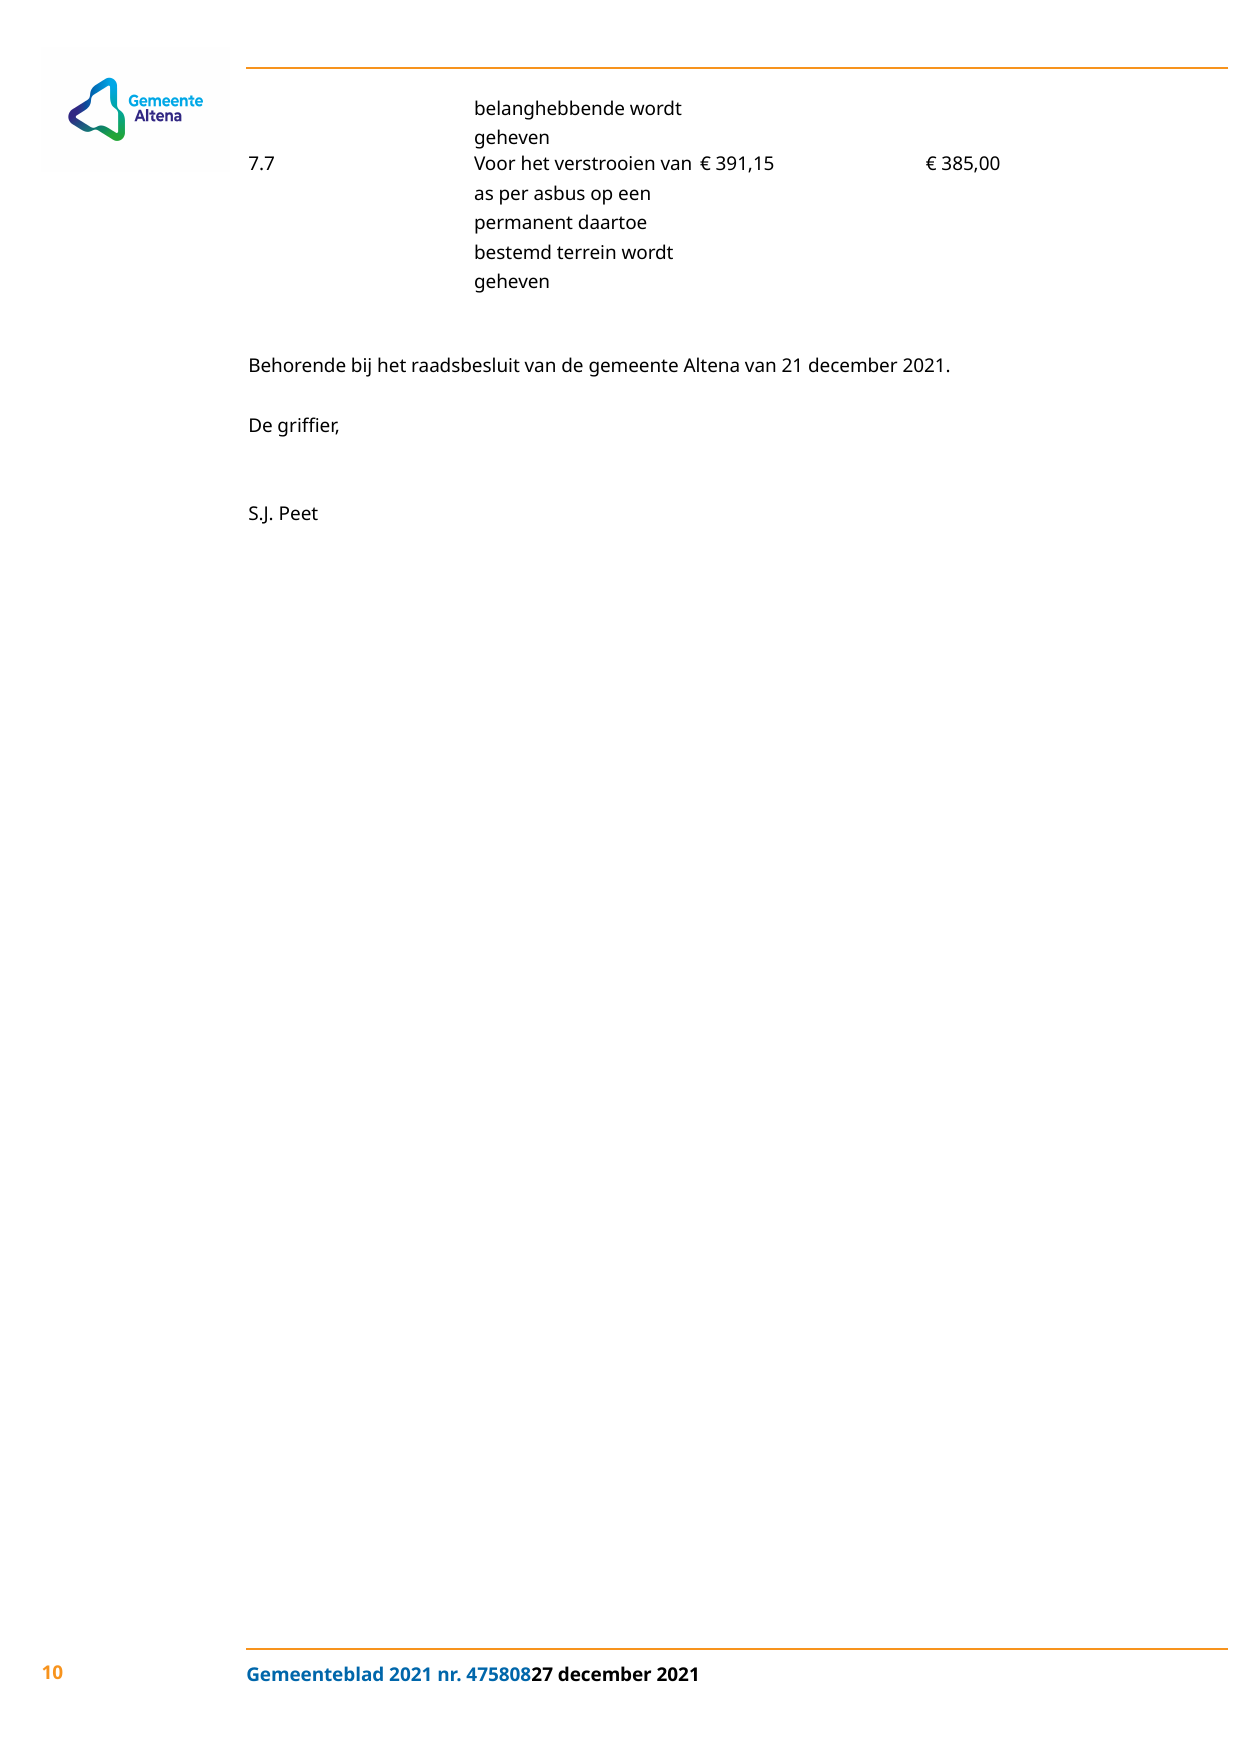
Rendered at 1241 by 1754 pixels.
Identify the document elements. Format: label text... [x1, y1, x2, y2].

table_cell [926, 95, 1152, 150]
text S.J. Peet [248, 501, 1152, 526]
table_cell [700, 294, 926, 320]
table_cell [926, 294, 1152, 320]
table_cell € 391,15 [700, 150, 926, 294]
text De griffier, [248, 412, 1152, 438]
text Behorende bij het raadsbesluit van de gemeente Altena van 21 december 2021. [248, 353, 1152, 378]
table_cell [700, 95, 926, 150]
table_cell [248, 294, 474, 320]
picture [41, 47, 231, 172]
table_cell 7.7 [248, 150, 474, 294]
table_cell Voor het verstrooien van as per asbus op een permanent daartoe bestemd terrein wordt geheven [474, 150, 700, 294]
table_cell [474, 294, 700, 320]
table_cell € 385,00 [926, 150, 1152, 294]
table_cell [248, 95, 474, 150]
table_cell belanghebbende wordt geheven [474, 95, 700, 150]
